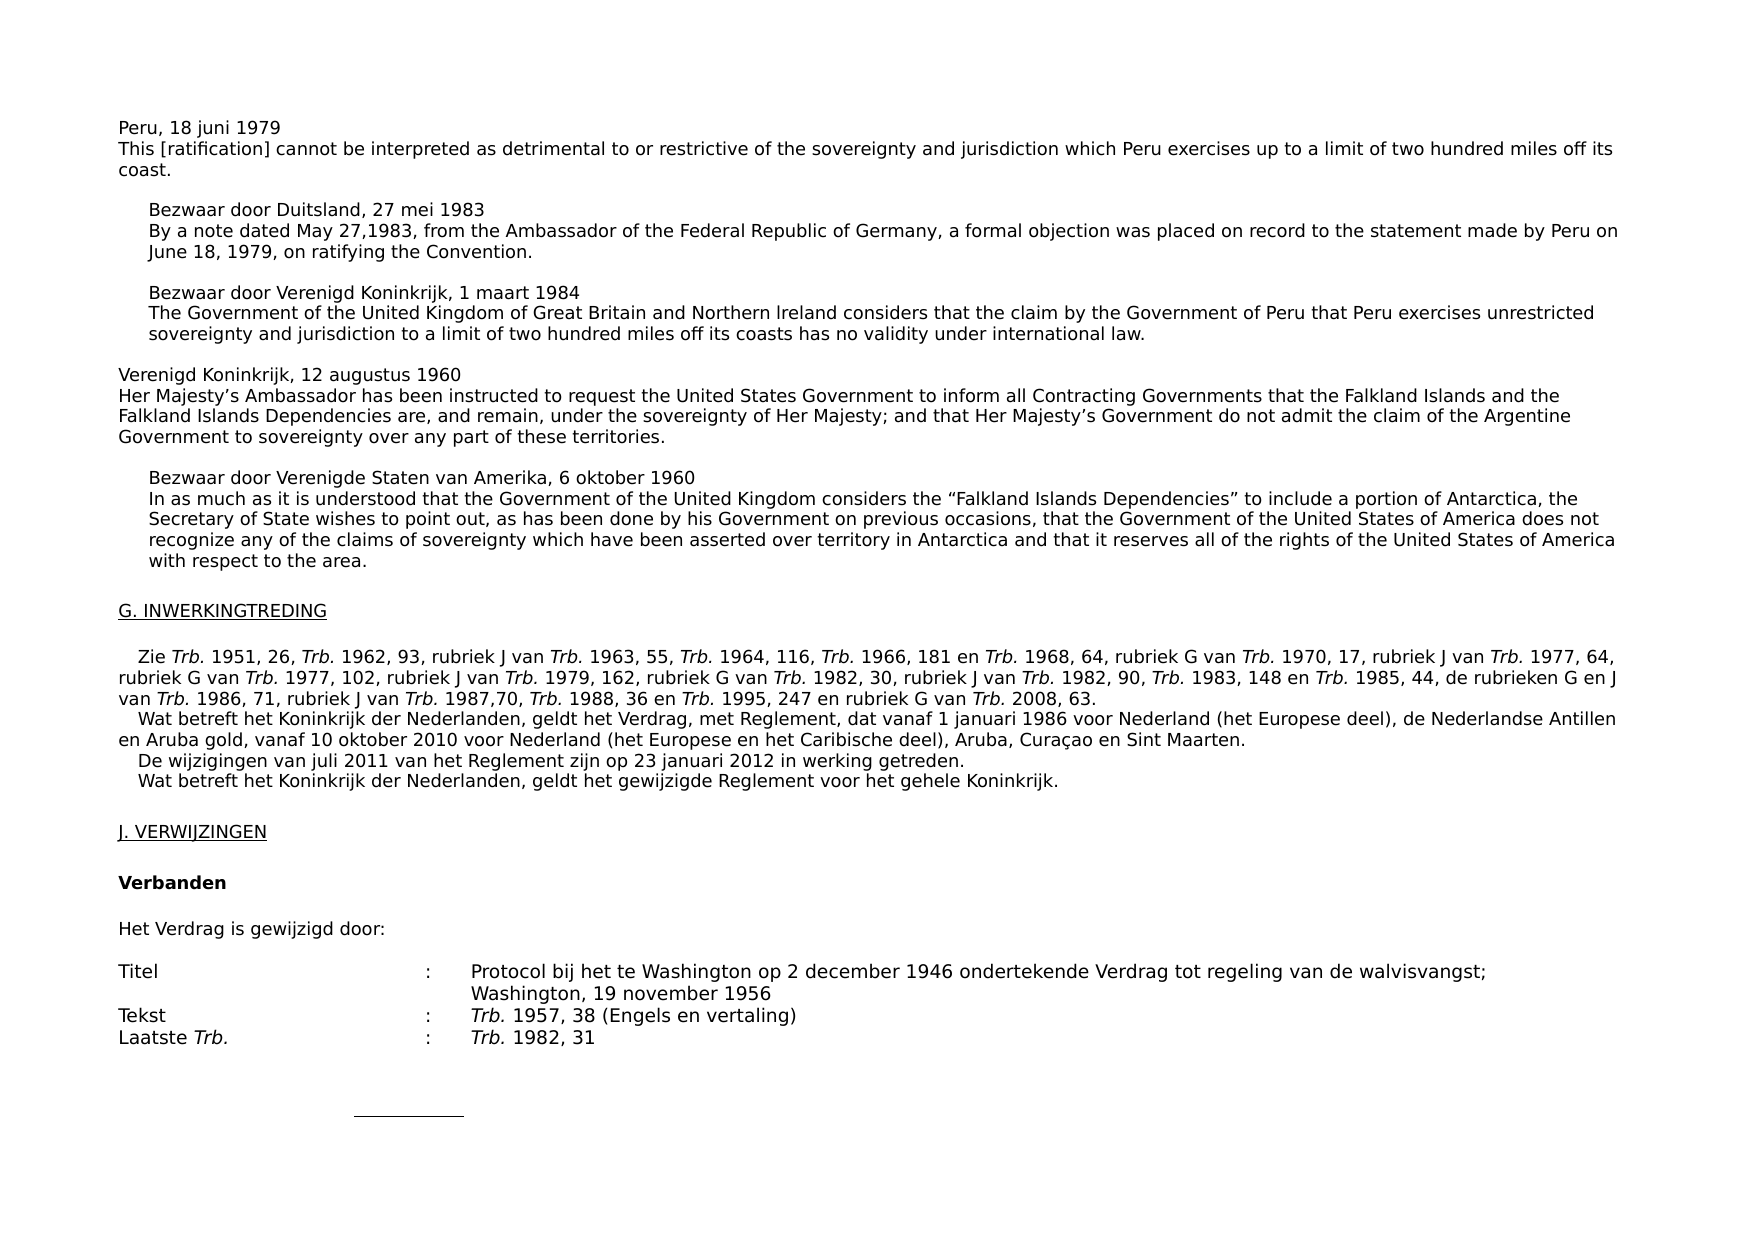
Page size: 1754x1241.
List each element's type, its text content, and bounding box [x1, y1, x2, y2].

text Peru, 18 juni 1979 [118, 118, 1636, 139]
table_cell : [425, 1027, 471, 1049]
text By a note dated May 27,1983, from the Ambassador of the Federal Republic of Germany, a formal objection was placed on record to the statement made by Peru on June 18, 1979, on ratifying the Convention. [148, 221, 1636, 262]
table_cell Trb. 1982, 31 [471, 1027, 1636, 1049]
text Zie Trb. 1951, 26, Trb. 1962, 93, rubriek J van Trb. 1963, 55, Trb. 1964, 116, Trb. 1966, 181 en Trb. 1968, 64, rubriek G van Trb. 1970, 17, rubriek J van Trb. 1977, 64, rubriek G van Trb. 1977, 102, rubriek J van Trb. 1979, 162, rubriek G van Trb. 1982, 30, rubriek J van Trb. 1982, 90, Trb. 1983, 148 en Trb. 1985, 44, de rubrieken G en J van Trb. 1986, 71, rubriek J van Trb. 1987,70, Trb. 1988, 36 en Trb. 1995, 247 en rubriek G van Trb. 2008, 63. [118, 647, 1636, 709]
text In as much as it is understood that the Government of the United Kingdom considers the “Falkland Islands Dependencies” to include a portion of Antarctica, the Secretary of State wishes to point out, as has been done by his Government on previous occasions, that the Government of the United States of America does not recognize any of the claims of sovereignty which have been asserted over territory in Antarctica and that it reserves all of the rights of the United States of America with respect to the area. [148, 488, 1636, 571]
text Wat betreft het Koninkrijk der Nederlanden, geldt het gewijzigde Reglement voor het gehele Koninkrijk. [118, 771, 1636, 792]
text Bezwaar door Verenigd Koninkrijk, 1 maart 1984 [148, 282, 1636, 303]
text Het Verdrag is gewijzigd door: [118, 918, 1636, 939]
text De wijzigingen van juli 2011 van het Reglement zijn op 23 januari 2012 in werking getreden. [118, 751, 1636, 771]
table_cell Laatste Trb. [118, 1027, 425, 1049]
subtitle J. VERWIJZINGEN [118, 822, 1636, 843]
text Wat betreft het Koninkrijk der Nederlanden, geldt het Verdrag, met Reglement, dat vanaf 1 januari 1986 voor Nederland (het Europese deel), de Nederlandse Antillen en Aruba gold, vanaf 10 oktober 2010 voor Nederland (het Europese en het Caribische deel), Aruba, Curaçao en Sint Maarten. [118, 709, 1636, 751]
subtitle Verbanden [118, 873, 1636, 893]
text Bezwaar door Duitsland, 27 mei 1983 [148, 200, 1636, 221]
text This [ratification] cannot be interpreted as detrimental to or restrictive of the sovereignty and jurisdiction which Peru exercises up to a limit of two hundred miles off its coast. [118, 139, 1636, 180]
table_cell Tekst [118, 1005, 425, 1027]
table_cell : [425, 1005, 471, 1027]
text Verenigd Koninkrijk, 12 augustus 1960 [118, 365, 1636, 385]
table_header : [425, 961, 471, 1005]
table_header Protocol bij het te Washington op 2 december 1946 ondertekende Verdrag tot regeling van de walvisvangst; Washington, 19 november 1956 [471, 961, 1636, 1005]
text Bezwaar door Verenigde Staten van Amerika, 6 oktober 1960 [148, 468, 1636, 488]
text The Government of the United Kingdom of Great Britain and Northern lreland considers that the claim by the Government of Peru that Peru exercises unrestricted sovereignty and jurisdiction to a limit of two hundred miles off its coasts has no validity under international law. [148, 303, 1636, 345]
text Her Majesty’s Ambassador has been instructed to request the United States Government to inform all Contracting Governments that the Falkland Islands and the Falkland Islands Dependencies are, and remain, under the sovereignty of Her Majesty; and that Her Majesty’s Government do not admit the claim of the Argentine Government to sovereignty over any part of these territories. [118, 385, 1636, 448]
table_cell Trb. 1957, 38 (Engels en vertaling) [471, 1005, 1636, 1027]
subtitle G. INWERKINGTREDING [118, 601, 1636, 622]
table_header Titel [118, 961, 425, 1005]
